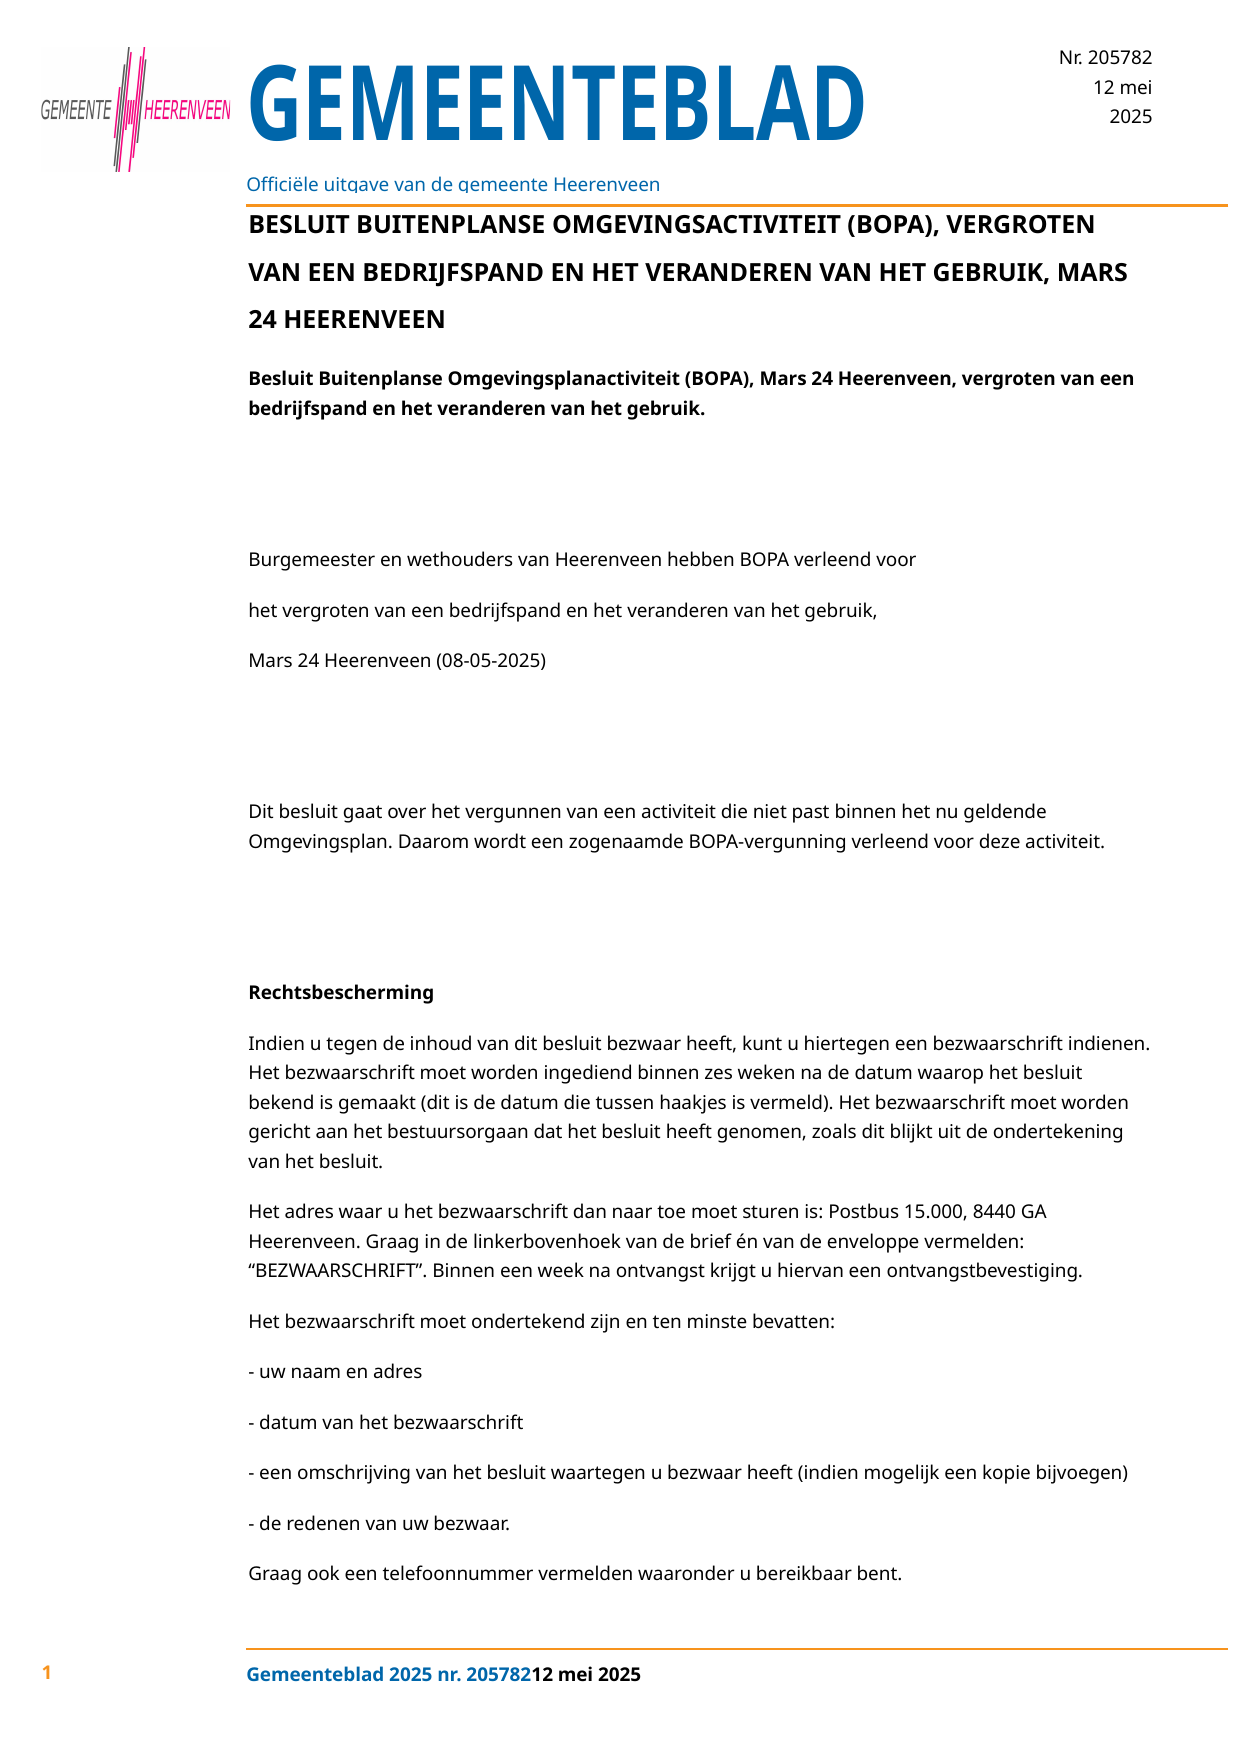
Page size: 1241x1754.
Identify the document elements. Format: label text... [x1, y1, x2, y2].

picture [41, 47, 231, 172]
text Dit besluit gaat over het vergunnen van een activiteit die niet past binnen het nu geldende Omgevingsplan. Daarom wordt een zogenaamde BOPA-vergunning verleend voor deze activiteit. [248, 798, 1152, 854]
text het vergroten van een bedrijfspand en het veranderen van het gebruik, [248, 597, 1152, 622]
text Rechtsbescherming [248, 979, 1152, 1005]
text Het adres waar u het bezwaarschrift dan naar toe moet sturen is: Postbus 15.000, 8440 GA Heerenveen. Graag in de linkerbovenhoek van de brief én van de enveloppe vermelden: “BEZWAARSCHRIFT”. Binnen een week na ontvangst krijgt u hiervan een ontvangstbevestiging. [248, 1198, 1152, 1283]
text - de redenen van uw bezwaar. [248, 1510, 1152, 1535]
text Het bezwaarschrift moet ondertekend zijn en ten minste bevatten: [248, 1308, 1152, 1334]
text Graag ook een telefoonnummer vermelden waaronder u bereikbaar bent. [248, 1560, 1152, 1586]
text - datum van het bezwaarschrift [248, 1409, 1152, 1434]
text Burgemeester en wethouders van Heerenveen hebben BOPA verleend voor [248, 546, 1152, 572]
text Indien u tegen de inhoud van dit besluit bezwaar heeft, kunt u hiertegen een bezwaarschrift indienen. Het bezwaarschrift moet worden ingediend binnen zes weken na de datum waarop het besluit bekend is gemaakt (dit is de datum die tussen haakjes is vermeld). Het bezwaarschrift moet worden gericht aan het bestuursorgaan dat het besluit heeft genomen, zoals dit blijkt uit de ondertekening van het besluit. [248, 1030, 1152, 1174]
text Besluit Buitenplanse Omgevingsplanactiviteit (BOPA), Mars 24 Heerenveen, vergroten van een bedrijfspand en het veranderen van het gebruik. [248, 366, 1152, 421]
text BESLUIT BUITENPLANSE OMGEVINGSACTIVITEIT (BOPA), VERGROTEN VAN EEN BEDRIJFSPAND EN HET VERANDEREN VAN HET GEBRUIK, MARS 24 HEERENVEEN [248, 207, 1152, 336]
text - een omschrijving van het besluit waartegen u bezwaar heeft (indien mogelijk een kopie bijvoegen) [248, 1459, 1152, 1485]
text - uw naam en adres [248, 1358, 1152, 1384]
text Mars 24 Heerenveen (08-05-2025) [248, 647, 1152, 673]
